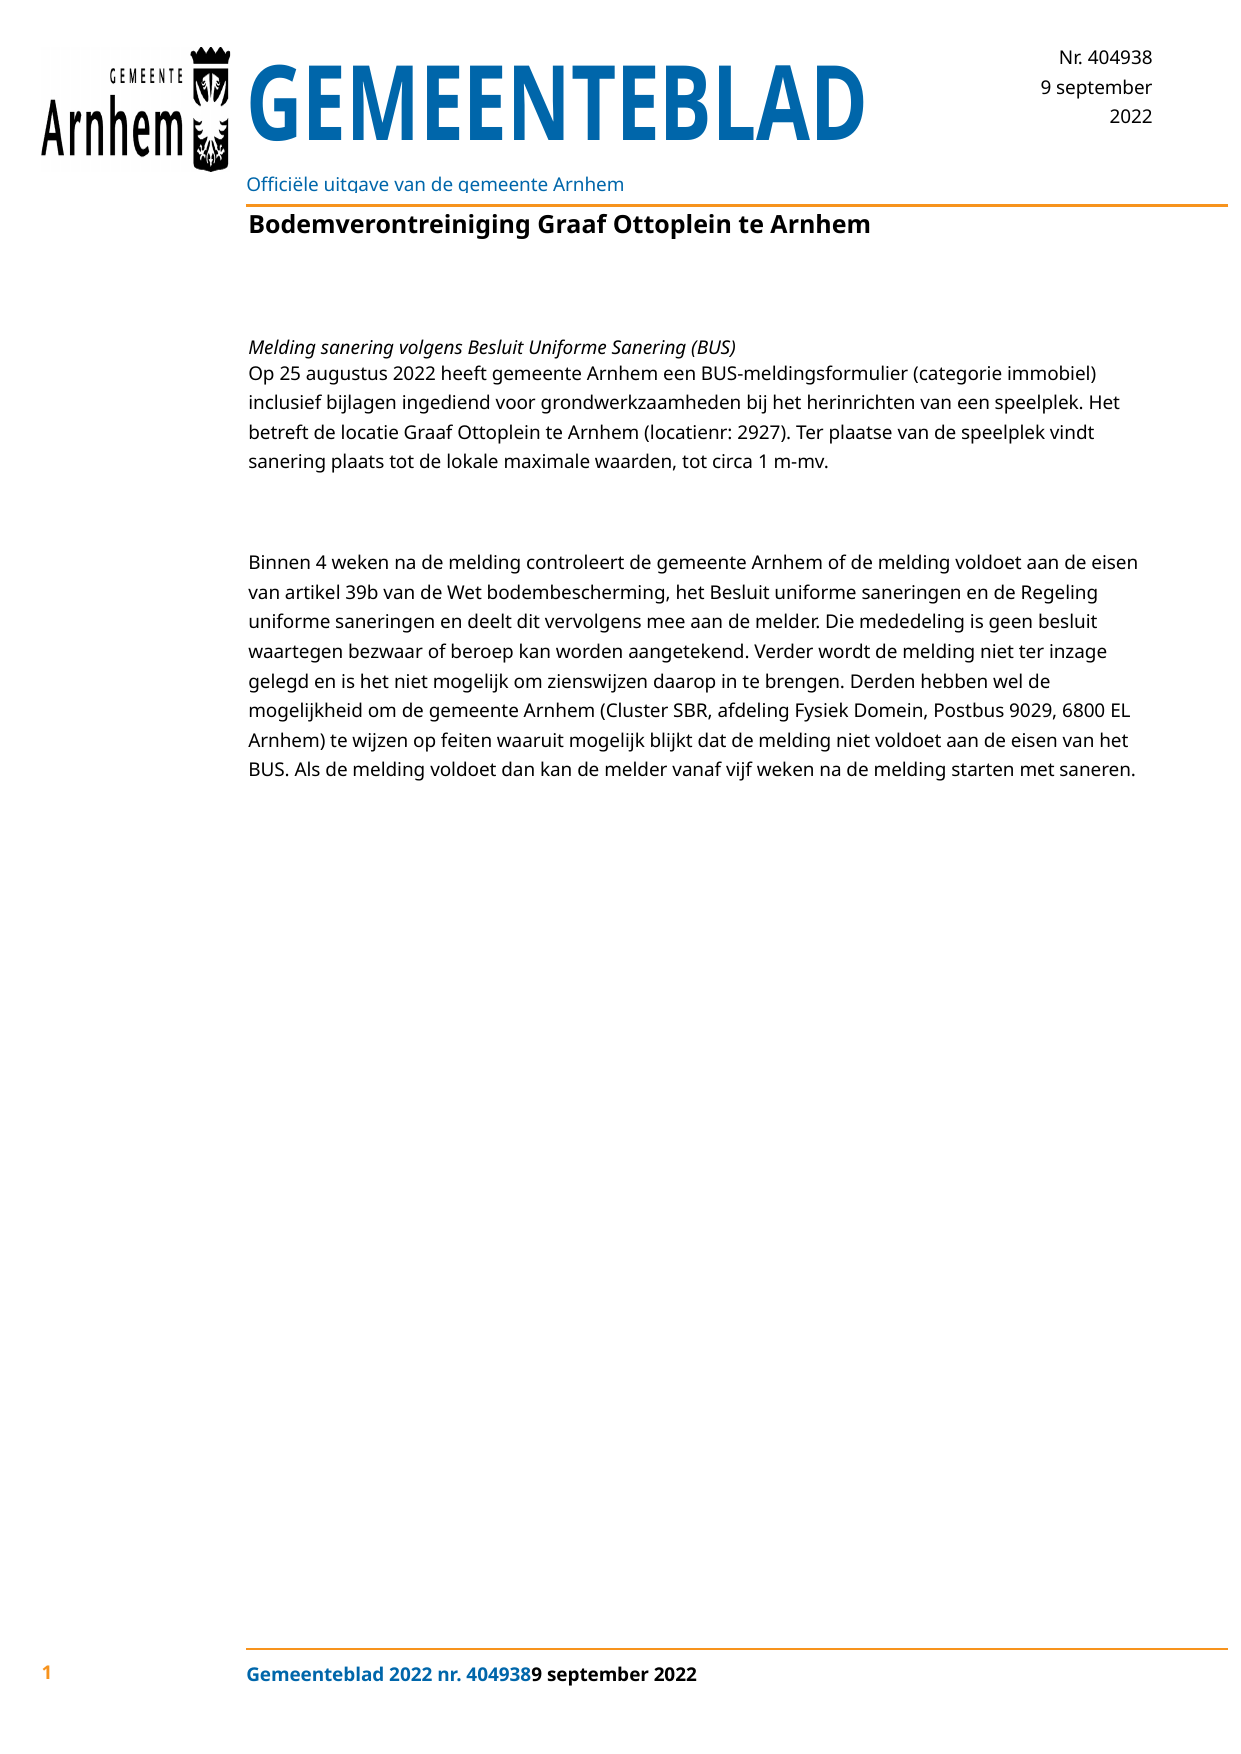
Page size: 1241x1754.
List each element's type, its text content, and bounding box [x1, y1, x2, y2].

text Op 25 augustus 2022 heeft gemeente Arnhem een BUS-meldingsformulier (categorie immobiel) inclusief bijlagen ingediend voor grondwerkzaamheden bij het herinrichten van een speelplek. Het betreft de locatie Graaf Ottoplein te Arnhem (locatienr: 2927). Ter plaatse van de speelplek vindt sanering plaats tot de lokale maximale waarden, tot circa 1 m-mv. [248, 360, 1152, 474]
text Binnen 4 weken na de melding controleert de gemeente Arnhem of de melding voldoet aan de eisen van artikel 39b van de Wet bodembescherming, het Besluit uniforme saneringen en de Regeling uniforme saneringen en deelt dit vervolgens mee aan de melder. Die mededeling is geen besluit waartegen bezwaar of beroep kan worden aangetekend. Verder wordt de melding niet ter inzage gelegd en is het niet mogelijk om zienswijzen daarop in te brengen. Derden hebben wel de mogelijkheid om de gemeente Arnhem (Cluster SBR, afdeling Fysiek Domein, Postbus 9029, 6800 EL Arnhem) te wijzen op feiten waaruit mogelijk blijkt dat de melding niet voldoet aan de eisen van het BUS. Als de melding voldoet dan kan de melder vanaf vijf weken na de melding starten met saneren. [248, 549, 1152, 782]
text Melding sanering volgens Besluit Uniforme Sanering (BUS) [248, 334, 1152, 360]
text Bodemverontreiniging Graaf Ottoplein te Arnhem [248, 207, 1152, 241]
picture [41, 47, 231, 172]
